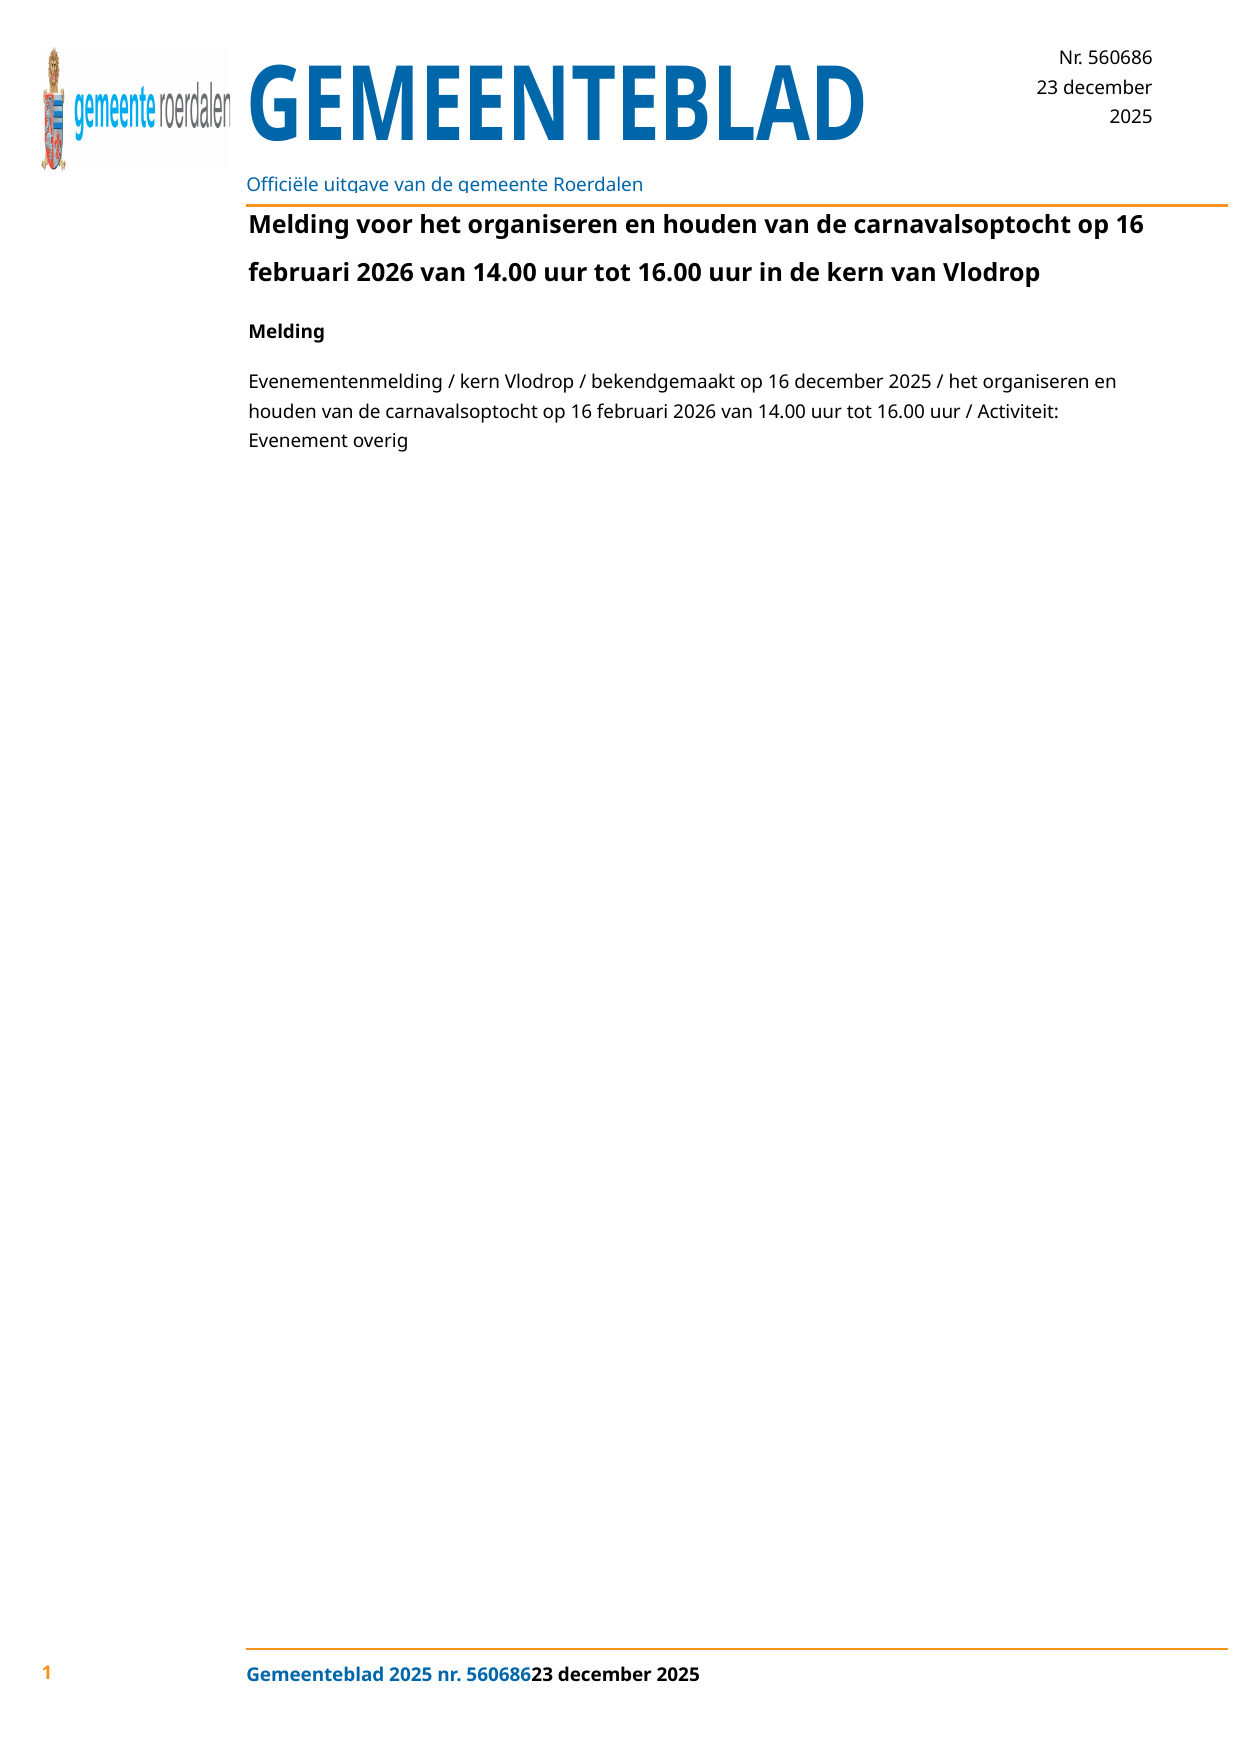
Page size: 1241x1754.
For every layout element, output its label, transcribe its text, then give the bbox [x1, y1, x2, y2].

text Melding voor het organiseren en houden van de carnavalsoptocht op 16 februari 2026 van 14.00 uur tot 16.00 uur in de kern van Vlodrop [248, 207, 1152, 288]
text Melding [248, 318, 1152, 344]
text Evenementenmelding / kern Vlodrop / bekendgemaakt op 16 december 2025 / het organiseren en houden van de carnavalsoptocht op 16 februari 2026 van 14.00 uur tot 16.00 uur / Activiteit: Evenement overig [248, 368, 1152, 453]
picture [41, 47, 231, 172]
